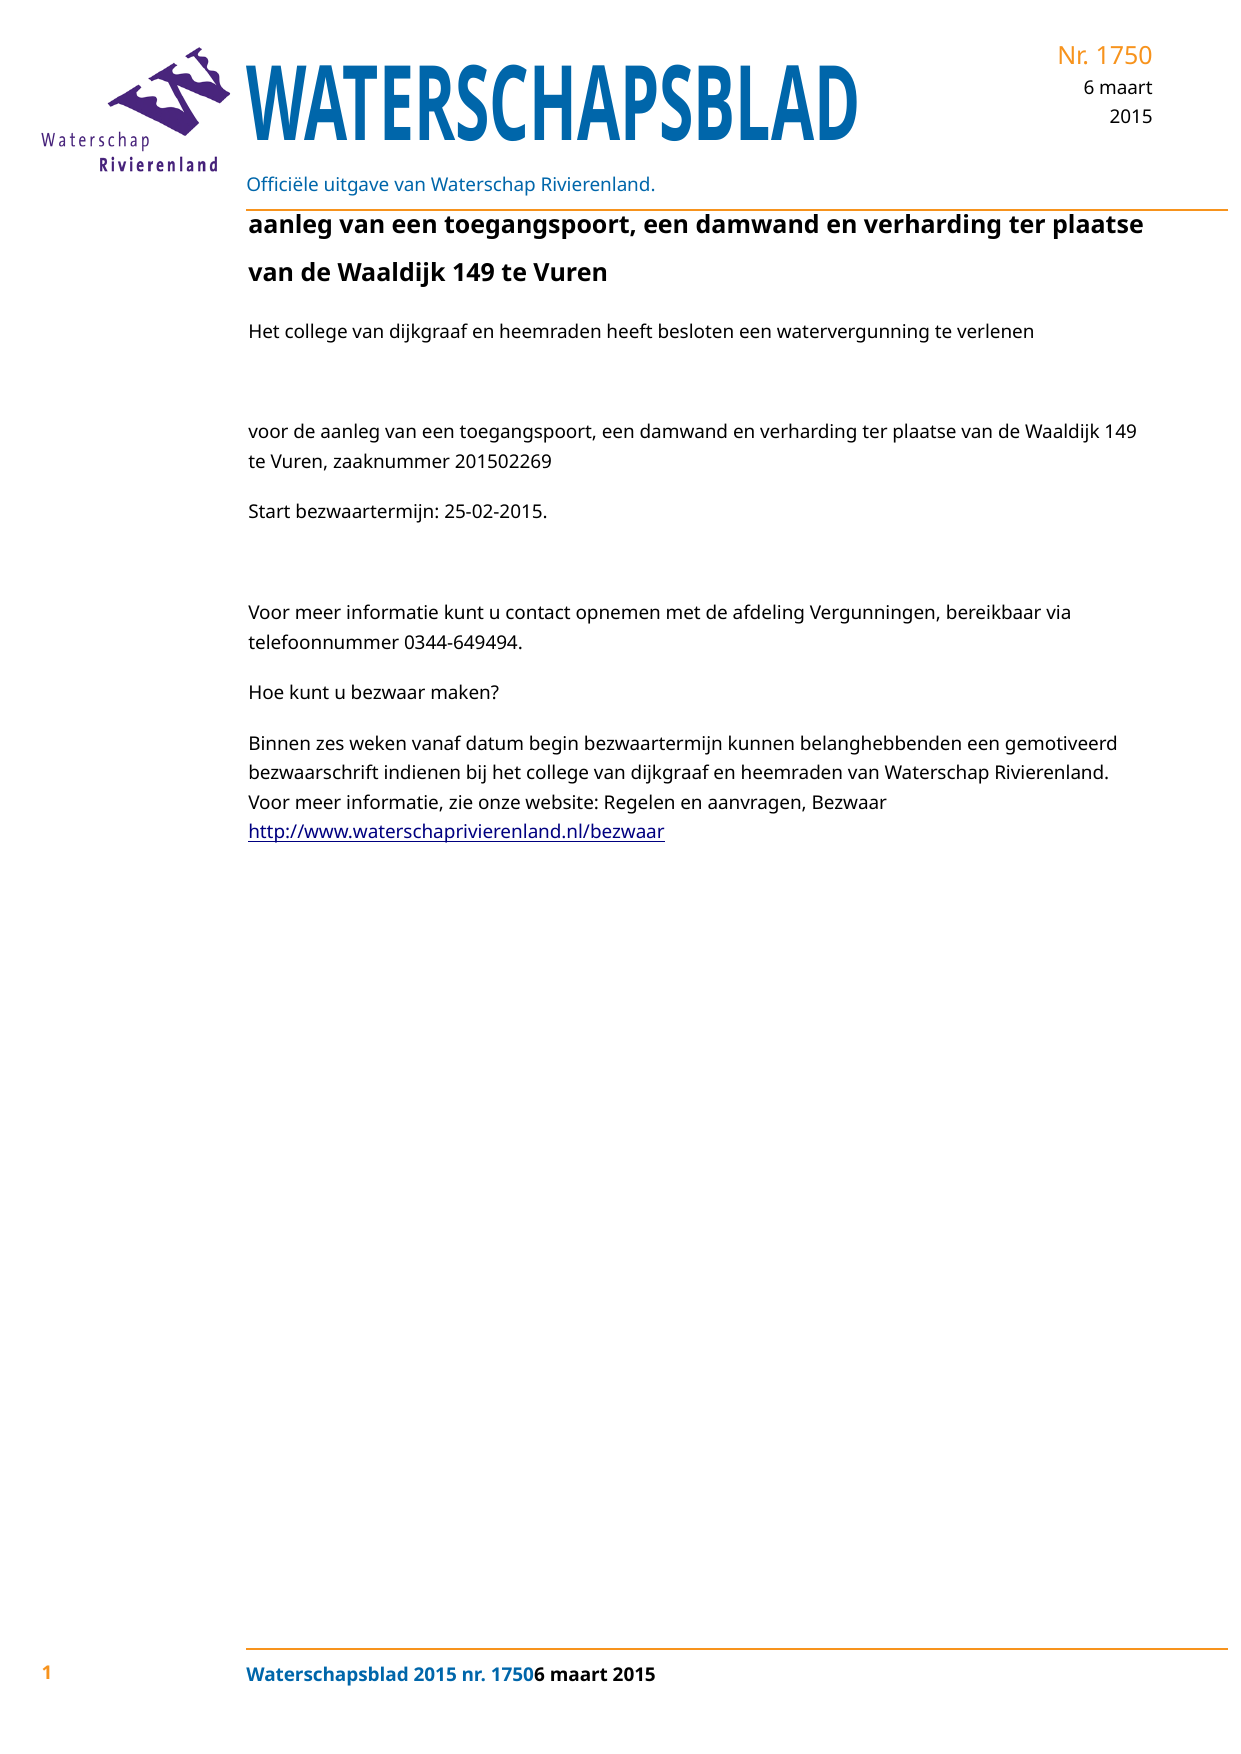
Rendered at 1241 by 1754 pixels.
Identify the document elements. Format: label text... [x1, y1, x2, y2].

text Binnen zes weken vanaf datum begin bezwaartermijn kunnen belanghebbenden een gemotiveerd bezwaarschrift indienen bij het college van dijkgraaf en heemraden van Waterschap Rivierenland. Voor meer informatie, zie onze website: Regelen en aanvragen, Bezwaar http://www.waterschaprivierenland.nl/bezwaar [248, 730, 1152, 844]
picture [41, 47, 231, 172]
text aanleg van een toegangspoort, een damwand en verharding ter plaatse van de Waaldijk 149 te Vuren [248, 211, 1152, 288]
text Voor meer informatie kunt u contact opnemen met de afdeling Vergunningen, bereikbaar via telefoonnummer 0344-649494. [248, 599, 1152, 655]
text voor de aanleg van een toegangspoort, een damwand en verharding ter plaatse van de Waaldijk 149 te Vuren, zaaknummer 201502269 [248, 419, 1152, 474]
text Het college van dijkgraaf en heemraden heeft besloten een watervergunning te verlenen [248, 318, 1152, 344]
text Start bezwaartermijn: 25-02-2015. [248, 499, 1152, 524]
text Hoe kunt u bezwaar maken? [248, 679, 1152, 705]
